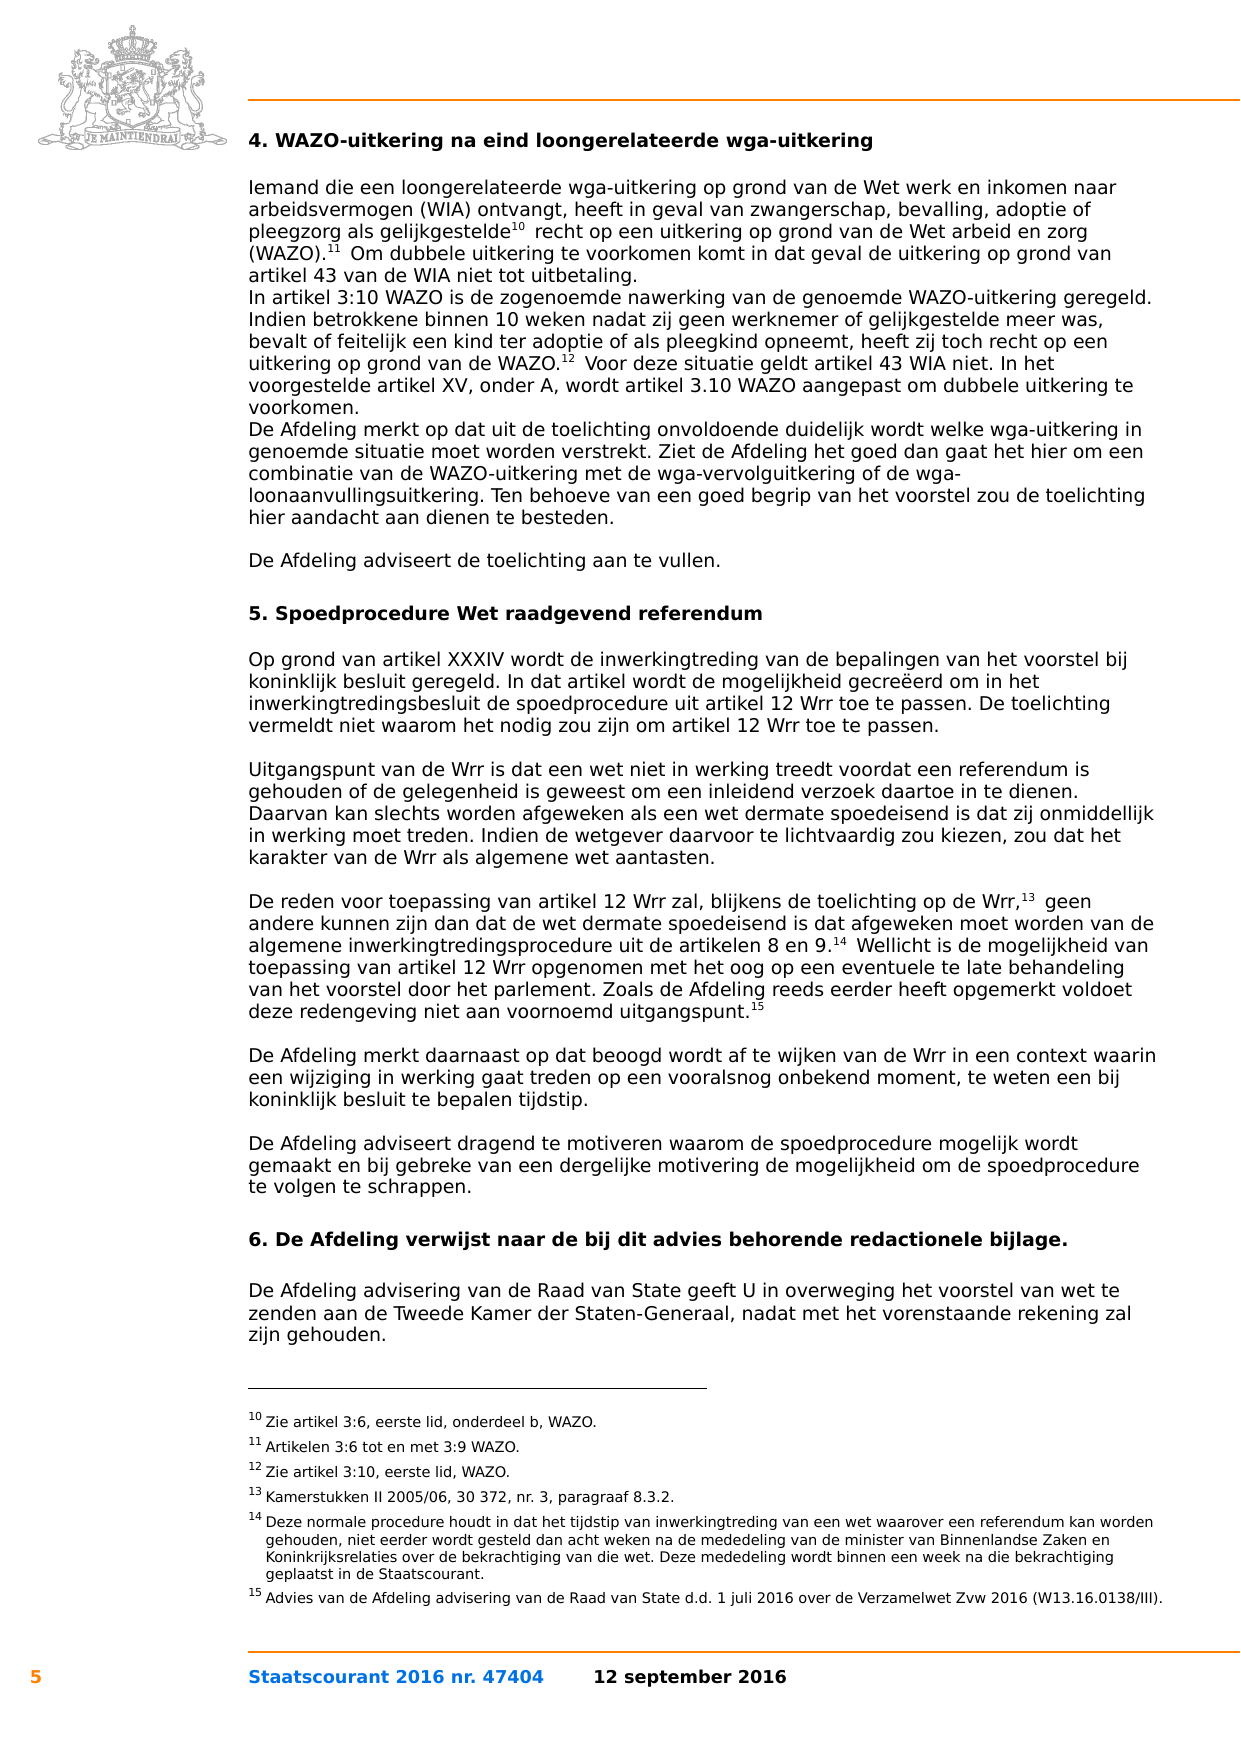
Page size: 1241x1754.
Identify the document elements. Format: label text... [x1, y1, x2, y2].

text De Afdeling merkt op dat uit de toelichting onvoldoende duidelijk wordt welke wga-uitkering in genoemde situatie moet worden verstrekt. Ziet de Afdeling het goed dan gaat het hier om een combinatie van de WAZO-uitkering met de wga-vervolguitkering of de wga-loonaanvullingsuitkering. Ten behoeve van een goed begrip van het voorstel zou de toelichting hier aandacht aan dienen te besteden. [248, 419, 1163, 528]
text Uitgangspunt van de Wrr is dat een wet niet in werking treedt voordat een referendum is gehouden of de gelegenheid is geweest om een inleidend verzoek daartoe in te dienen. Daarvan kan slechts worden afgeweken als een wet dermate spoedeisend is dat zij onmiddellijk in werking moet treden. Indien de wetgever daarvoor te lichtvaardig zou kiezen, zou dat het karakter van de Wrr als algemene wet aantasten. [248, 759, 1163, 869]
text Op grond van artikel XXXIV wordt de inwerkingtreding van de bepalingen van het voorstel bij koninklijk besluit geregeld. In dat artikel wordt de mogelijkheid gecreëerd om in het inwerkingtredingsbesluit de spoedprocedure uit artikel 12 Wrr toe te passen. De toelichting vermeldt niet waarom het nodig zou zijn om artikel 12 Wrr toe te passen. [248, 649, 1163, 737]
text In artikel 3:10 WAZO is de zogenoemde nawerking van de genoemde WAZO-uitkering geregeld. Indien betrokkene binnen 10 weken nadat zij geen werknemer of gelijkgestelde meer was, bevalt of feitelijk een kind ter adoptie of als pleegkind opneemt, heeft zij toch recht op een uitkering op grond van de WAZO. Voor deze situatie geldt artikel 43 WIA niet. In het voorgestelde artikel XV, onder A, wordt artikel 3.10 WAZO aangepast om dubbele uitkering te voorkomen. [248, 287, 1163, 419]
text De Afdeling adviseert dragend te motiveren waarom de spoedprocedure mogelijk wordt gemaakt en bij gebreke van een dergelijke motivering de mogelijkheid om de spoedprocedure te volgen te schrappen. [248, 1132, 1163, 1198]
text De reden voor toepassing van artikel 12 Wrr zal, blijkens de toelichting op de Wrr, geen andere kunnen zijn dan dat de wet dermate spoedeisend is dat afgeweken moet worden van de algemene inwerkingtredingsprocedure uit de artikelen 8 en 9. Wellicht is de mogelijkheid van toepassing van artikel 12 Wrr opgenomen met het oog op een eventuele te late behandeling van het voorstel door het parlement. Zoals de Afdeling reeds eerder heeft opgemerkt voldoet deze redengeving niet aan voornoemd uitgangspunt. [248, 891, 1163, 1023]
text De Afdeling merkt daarnaast op dat beoogd wordt af te wijken van de Wrr in een context waarin een wijziging in werking gaat treden op een vooralsnog onbekend moment, te weten een bij koninklijk besluit te bepalen tijdstip. [248, 1045, 1163, 1111]
subtitle 5. Spoedprocedure Wet raadgevend referendum [248, 602, 1163, 624]
text Artikelen 3:6 tot en met 3:9 WAZO. [248, 1435, 1163, 1457]
text Advies van de Afdeling advisering van de Raad van State d.d. 1 juli 2016 over de Verzamelwet Zvw 2016 (W13.16.0138/III). [248, 1586, 1163, 1608]
subtitle 6. De Afdeling verwijst naar de bij dit advies behorende redactionele bijlage. [248, 1228, 1163, 1250]
text Iemand die een loongerelateerde wga-uitkering op grond van de Wet werk en inkomen naar arbeidsvermogen (WIA) ontvangt, heeft in geval van zwangerschap, bevalling, adoptie of pleegzorg als gelijkgestelde recht op een uitkering op grond van de Wet arbeid en zorg (WAZO). Om dubbele uitkering te voorkomen komt in dat geval de uitkering op grond van artikel 43 van de WIA niet tot uitbetaling. [248, 177, 1163, 287]
text Zie artikel 3:10, eerste lid, WAZO. [248, 1460, 1163, 1482]
text Zie artikel 3:6, eerste lid, onderdeel b, WAZO. [248, 1410, 1163, 1432]
text De Afdeling adviseert de toelichting aan te vullen. [248, 550, 1163, 572]
text Deze normale procedure houdt in dat het tijdstip van inwerkingtreding van een wet waarover een referendum kan worden gehouden, niet eerder wordt gesteld dan acht weken na de mededeling van de minister van Binnenlandse Zaken en Koninkrijksrelaties over de bekrachtiging van die wet. Deze mededeling wordt binnen een week na die bekrachtiging geplaatst in de Staatscourant. [248, 1510, 1163, 1583]
picture [38, 25, 227, 150]
text De Afdeling advisering van de Raad van State geeft U in overweging het voorstel van wet te zenden aan de Tweede Kamer der Staten-Generaal, nadat met het vorenstaande rekening zal zijn gehouden. [248, 1280, 1163, 1346]
subtitle 4. WAZO-uitkering na eind loongerelateerde wga-uitkering [248, 130, 1163, 152]
text Kamerstukken II 2005/06, 30 372, nr. 3, paragraaf 8.3.2. [248, 1485, 1163, 1507]
